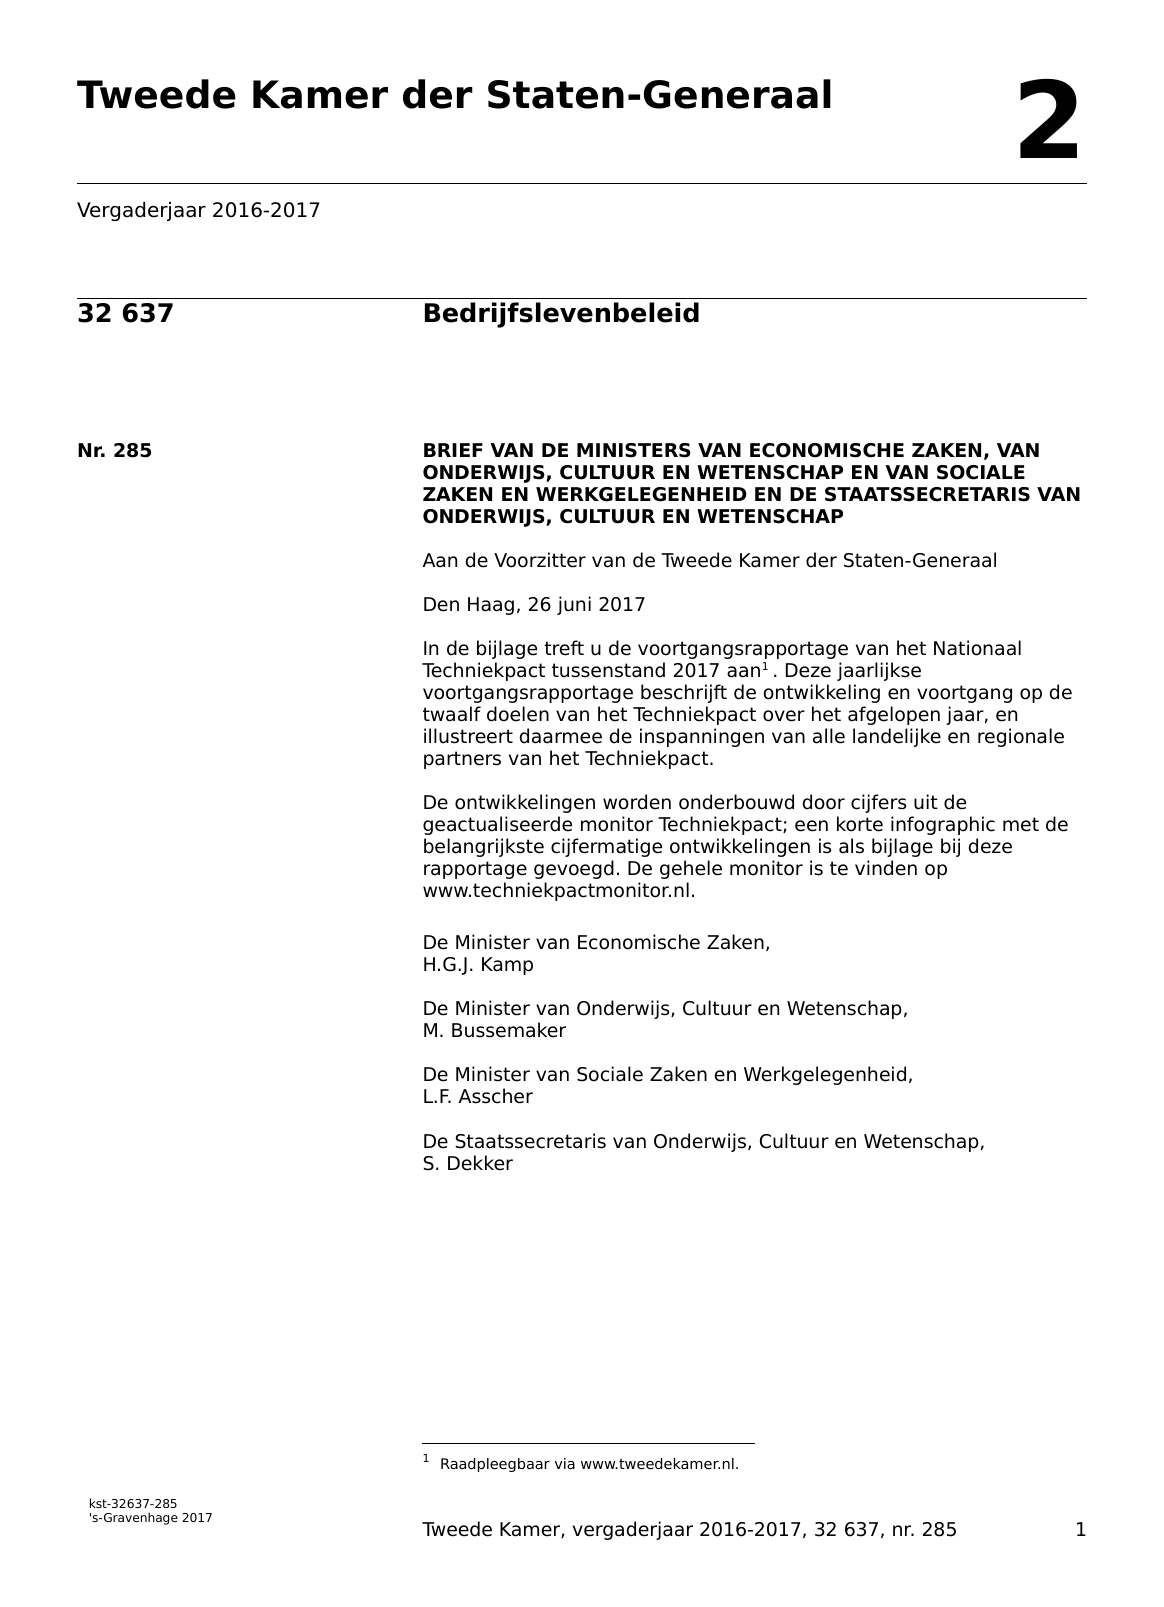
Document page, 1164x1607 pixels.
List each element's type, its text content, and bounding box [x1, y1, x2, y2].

table_cell Vergaderjaar 2016-2017 [77, 184, 1087, 298]
table_header 2 [886, 59, 1087, 183]
text Raadpleegbaar via www.tweedekamer.nl. [422, 1452, 1087, 1474]
text Den Haag, 26 juni 2017 [422, 594, 1087, 616]
text De ontwikkelingen worden onderbouwd door cijfers uit de geactualiseerde monitor Techniekpact; een korte infographic met de belangrijkste cijfermatige ontwikkelingen is als bijlage bij deze rapportage gevoegd. De gehele monitor is te vinden op www.techniekpactmonitor.nl. [422, 792, 1087, 902]
text Aan de Voorzitter van de Tweede Kamer der Staten-Generaal [422, 550, 1087, 572]
text In de bijlage treft u de voortgangsrapportage van het Nationaal Techniekpact tussenstand 2017 aan. Deze jaarlijkse voortgangsrapportage beschrijft de ontwikkeling en voortgang op de twaalf doelen van het Techniekpact over het afgelopen jaar, en illustreert daarmee de inspanningen van alle landelijke en regionale partners van het Techniekpact. [422, 638, 1087, 770]
text De Minister van Economische Zaken, H.G.J. Kamp [422, 932, 1087, 976]
subtitle Nr. 285 BRIEF VAN DE MINISTERS VAN ECONOMISCHE ZAKEN, VAN ONDERWIJS, CULTUUR EN WETENSCHAP EN VAN SOCIALE ZAKEN EN WERKGELEGENHEID EN DE STAATSSECRETARIS VAN ONDERWIJS, CULTUUR EN WETENSCHAP [77, 440, 1087, 528]
text 's-Gravenhage 2017 [88, 1511, 323, 1525]
text De Minister van Sociale Zaken en Werkgelegenheid, L.F. Asscher [422, 1064, 1087, 1108]
text De Staatssecretaris van Onderwijs, Cultuur en Wetenschap, S. Dekker [422, 1131, 1087, 1174]
subtitle 32 637 Bedrijfslevenbeleid [77, 299, 1087, 329]
text De Minister van Onderwijs, Cultuur en Wetenschap, M. Bussemaker [422, 998, 1087, 1042]
text kst-32637-285 [88, 1497, 323, 1511]
table_header Tweede Kamer der Staten-Generaal [77, 59, 886, 183]
